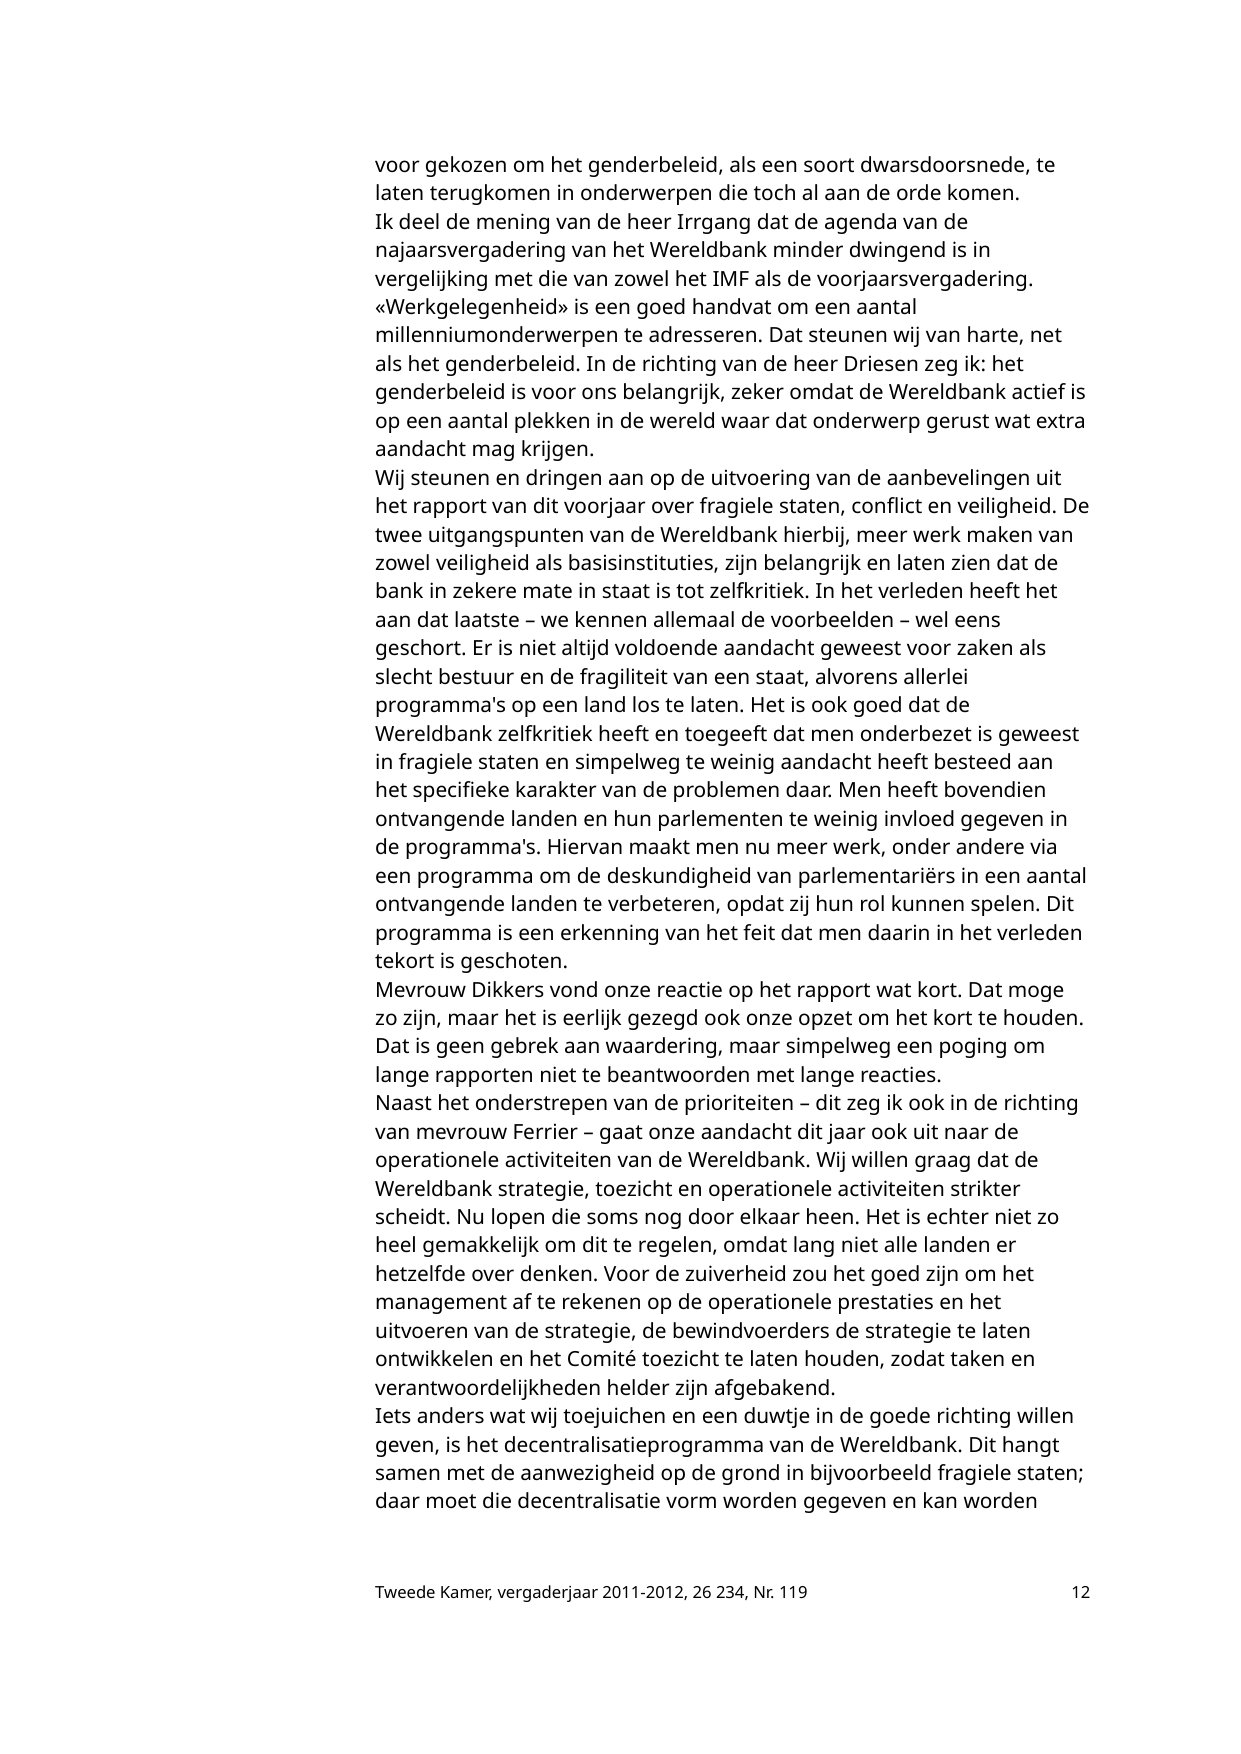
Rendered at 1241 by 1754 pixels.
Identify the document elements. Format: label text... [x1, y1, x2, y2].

text Wij steunen en dringen aan op de uitvoering van de aanbevelingen uit het rapport van dit voorjaar over fragiele staten, conflict en veiligheid. De twee uitgangspunten van de Wereldbank hierbij, meer werk maken van zowel veiligheid als basisinstituties, zijn belangrijk en laten zien dat de bank in zekere mate in staat is tot zelfkritiek. In het verleden heeft het aan dat laatste – we kennen allemaal de voorbeelden – wel eens geschort. Er is niet altijd voldoende aandacht geweest voor zaken als slecht bestuur en de fragiliteit van een staat, alvorens allerlei programma's op een land los te laten. Het is ook goed dat de Wereldbank zelfkritiek heeft en toegeeft dat men onderbezet is geweest in fragiele staten en simpelweg te weinig aandacht heeft besteed aan het specifieke karakter van de problemen daar. Men heeft bovendien ontvangende landen en hun parlementen te weinig invloed gegeven in de programma's. Hiervan maakt men nu meer werk, onder andere via een programma om de deskundigheid van parlementariërs in een aantal ontvangende landen te verbeteren, opdat zij hun rol kunnen spelen. Dit programma is een erkenning van het feit dat men daarin in het verleden tekort is geschoten. [375, 463, 1090, 975]
text Naast het onderstrepen van de prioriteiten – dit zeg ik ook in de richting van mevrouw Ferrier – gaat onze aandacht dit jaar ook uit naar de operationele activiteiten van de Wereldbank. Wij willen graag dat de Wereldbank strategie, toezicht en operationele activiteiten strikter scheidt. Nu lopen die soms nog door elkaar heen. Het is echter niet zo heel gemakkelijk om dit te regelen, omdat lang niet alle landen er hetzelfde over denken. Voor de zuiverheid zou het goed zijn om het management af te rekenen op de operationele prestaties en het uitvoeren van de strategie, de bewindvoerders de strategie te laten ontwikkelen en het Comité toezicht te laten houden, zodat taken en verantwoordelijkheden helder zijn afgebakend. [375, 1088, 1090, 1401]
text Ik deel de mening van de heer Irrgang dat de agenda van de najaarsvergadering van het Wereldbank minder dwingend is in vergelijking met die van zowel het IMF als de voorjaarsvergadering. «Werkgelegenheid» is een goed handvat om een aantal millenniumonderwerpen te adresseren. Dat steunen wij van harte, net als het genderbeleid. In de richting van de heer Driesen zeg ik: het genderbeleid is voor ons belangrijk, zeker omdat de Wereldbank actief is op een aantal plekken in de wereld waar dat onderwerp gerust wat extra aandacht mag krijgen. [375, 207, 1090, 463]
text Mevrouw Dikkers vond onze reactie op het rapport wat kort. Dat moge zo zijn, maar het is eerlijk gezegd ook onze opzet om het kort te houden. Dat is geen gebrek aan waardering, maar simpelweg een poging om lange rapporten niet te beantwoorden met lange reacties. [375, 975, 1090, 1088]
text voor gekozen om het genderbeleid, als een soort dwarsdoorsnede, te laten terugkomen in onderwerpen die toch al aan de orde komen. [375, 150, 1090, 207]
text Iets anders wat wij toejuichen en een duwtje in de goede richting willen geven, is het decentralisatieprogramma van de Wereldbank. Dit hangt samen met de aanwezigheid op de grond in bijvoorbeeld fragiele staten; daar moet die decentralisatie vorm worden gegeven en kan worden [375, 1401, 1090, 1515]
